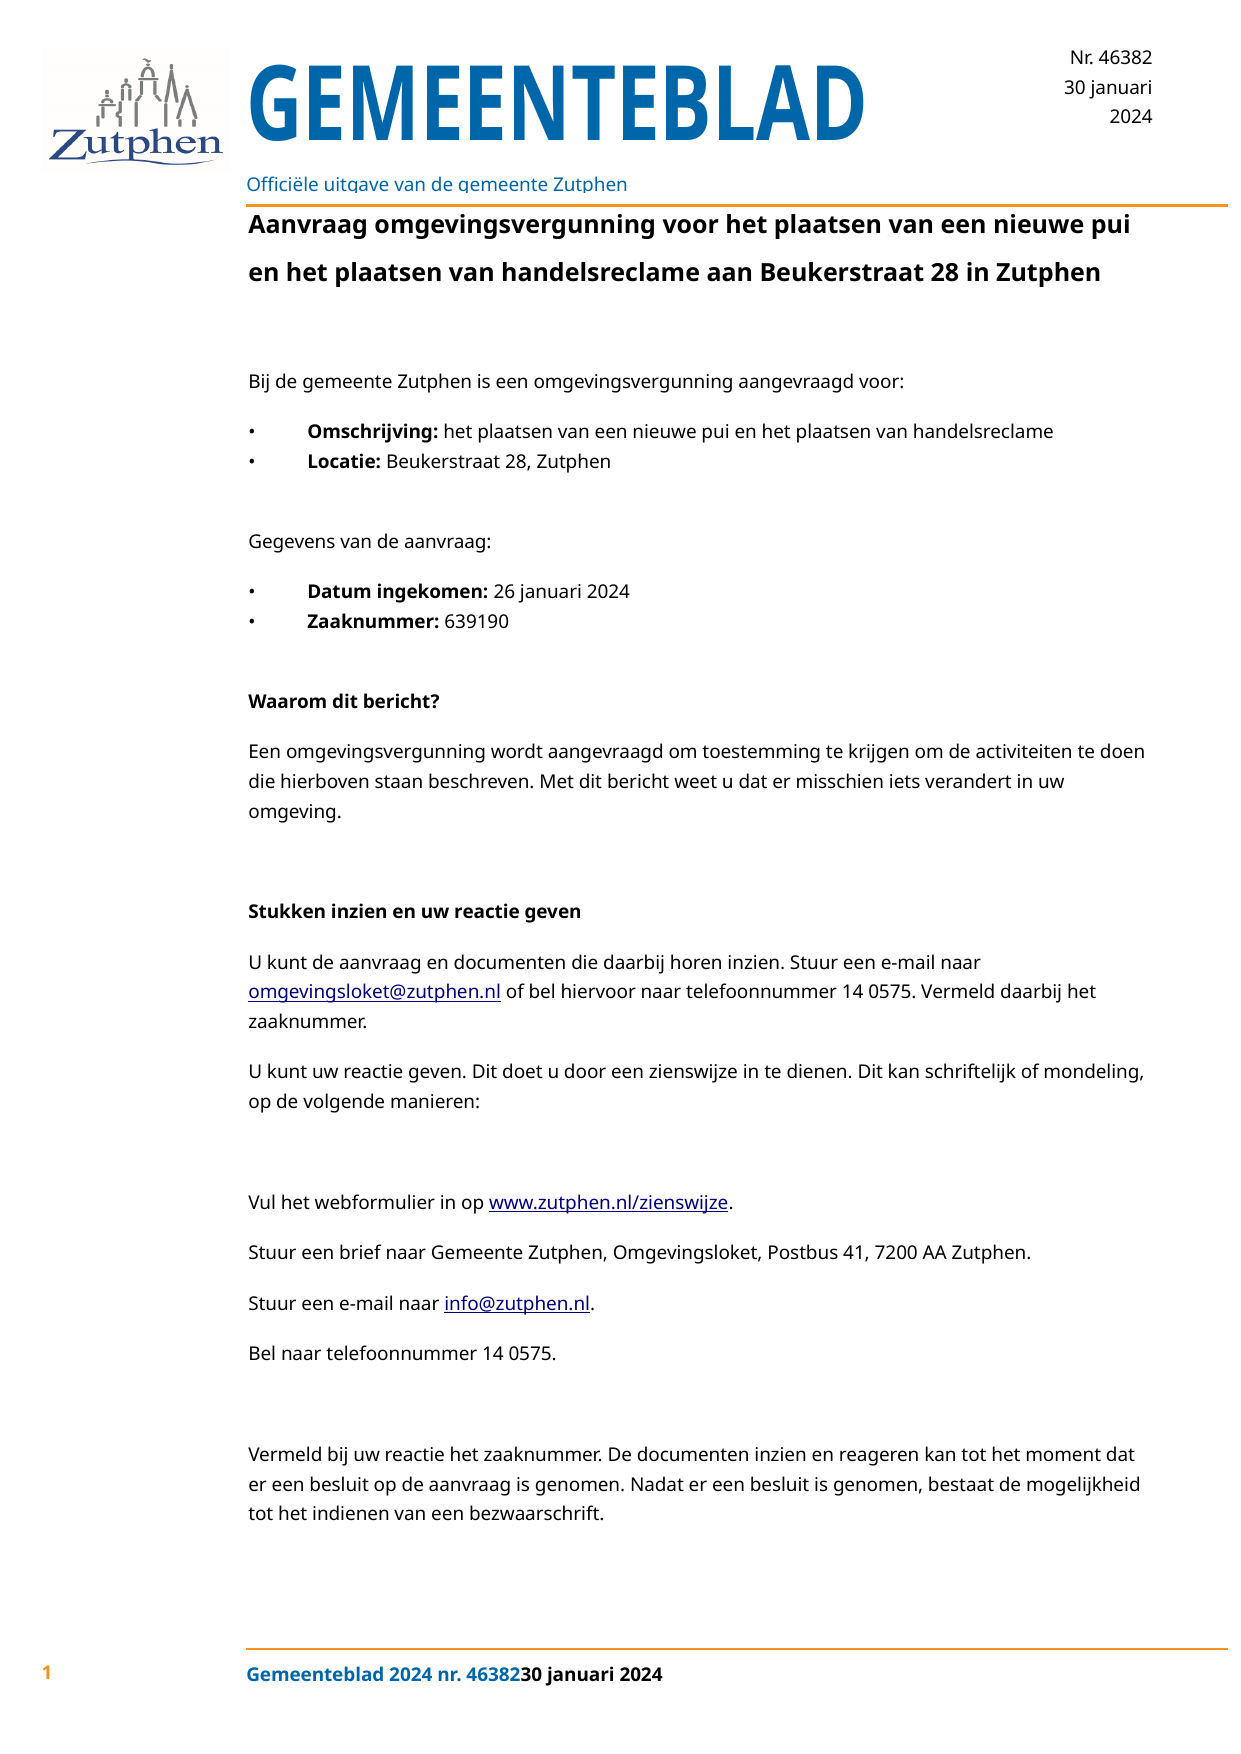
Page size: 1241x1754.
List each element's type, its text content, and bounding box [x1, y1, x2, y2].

text Vermeld bij uw reactie het zaaknummer. De documenten inzien en reageren kan tot het moment dat er een besluit op de aanvraag is genomen. Nadat er een besluit is genomen, bestaat de mogelijkheid tot het indienen van een bezwaarschrift. [248, 1441, 1152, 1526]
text Vul het webformulier in op www.zutphen.nl/zienswijze. [248, 1189, 1152, 1215]
text Gegevens van de aanvraag: [248, 528, 1152, 554]
list Datum ingekomen: 26 januari 2024 [248, 579, 1152, 604]
text Aanvraag omgevingsvergunning voor het plaatsen van een nieuwe pui en het plaatsen van handelsreclame aan Beukerstraat 28 in Zutphen [248, 207, 1152, 288]
text Waarom dit bericht? [248, 688, 1152, 714]
list Zaaknummer: 639190 [248, 608, 1152, 634]
text Bel naar telefoonnummer 14 0575. [248, 1340, 1152, 1366]
text Bij de gemeente Zutphen is een omgevingsvergunning aangevraagd voor: [248, 368, 1152, 394]
text U kunt de aanvraag en documenten die daarbij horen inzien. Stuur een e-mail naar omgevingsloket@zutphen.nl of bel hiervoor naar telefoonnummer 14 0575. Vermeld daarbij het zaaknummer. [248, 949, 1152, 1034]
text Een omgevingsvergunning wordt aangevraagd om toestemming te krijgen om de activiteiten te doen die hierboven staan beschreven. Met dit bericht weet u dat er misschien iets verandert in uw omgeving. [248, 739, 1152, 824]
list Omschrijving: het plaatsen van een nieuwe pui en het plaatsen van handelsreclame [248, 419, 1152, 444]
list Locatie: Beukerstraat 28, Zutphen [248, 448, 1152, 474]
text Stukken inzien en uw reactie geven [248, 899, 1152, 924]
text U kunt uw reactie geven. Dit doet u door een zienswijze in te dienen. Dit kan schriftelijk of mondeling, op de volgende manieren: [248, 1059, 1152, 1114]
text Stuur een brief naar Gemeente Zutphen, Omgevingsloket, Postbus 41, 7200 AA Zutphen. [248, 1239, 1152, 1265]
picture [41, 47, 231, 172]
text Stuur een e-mail naar info@zutphen.nl. [248, 1290, 1152, 1316]
